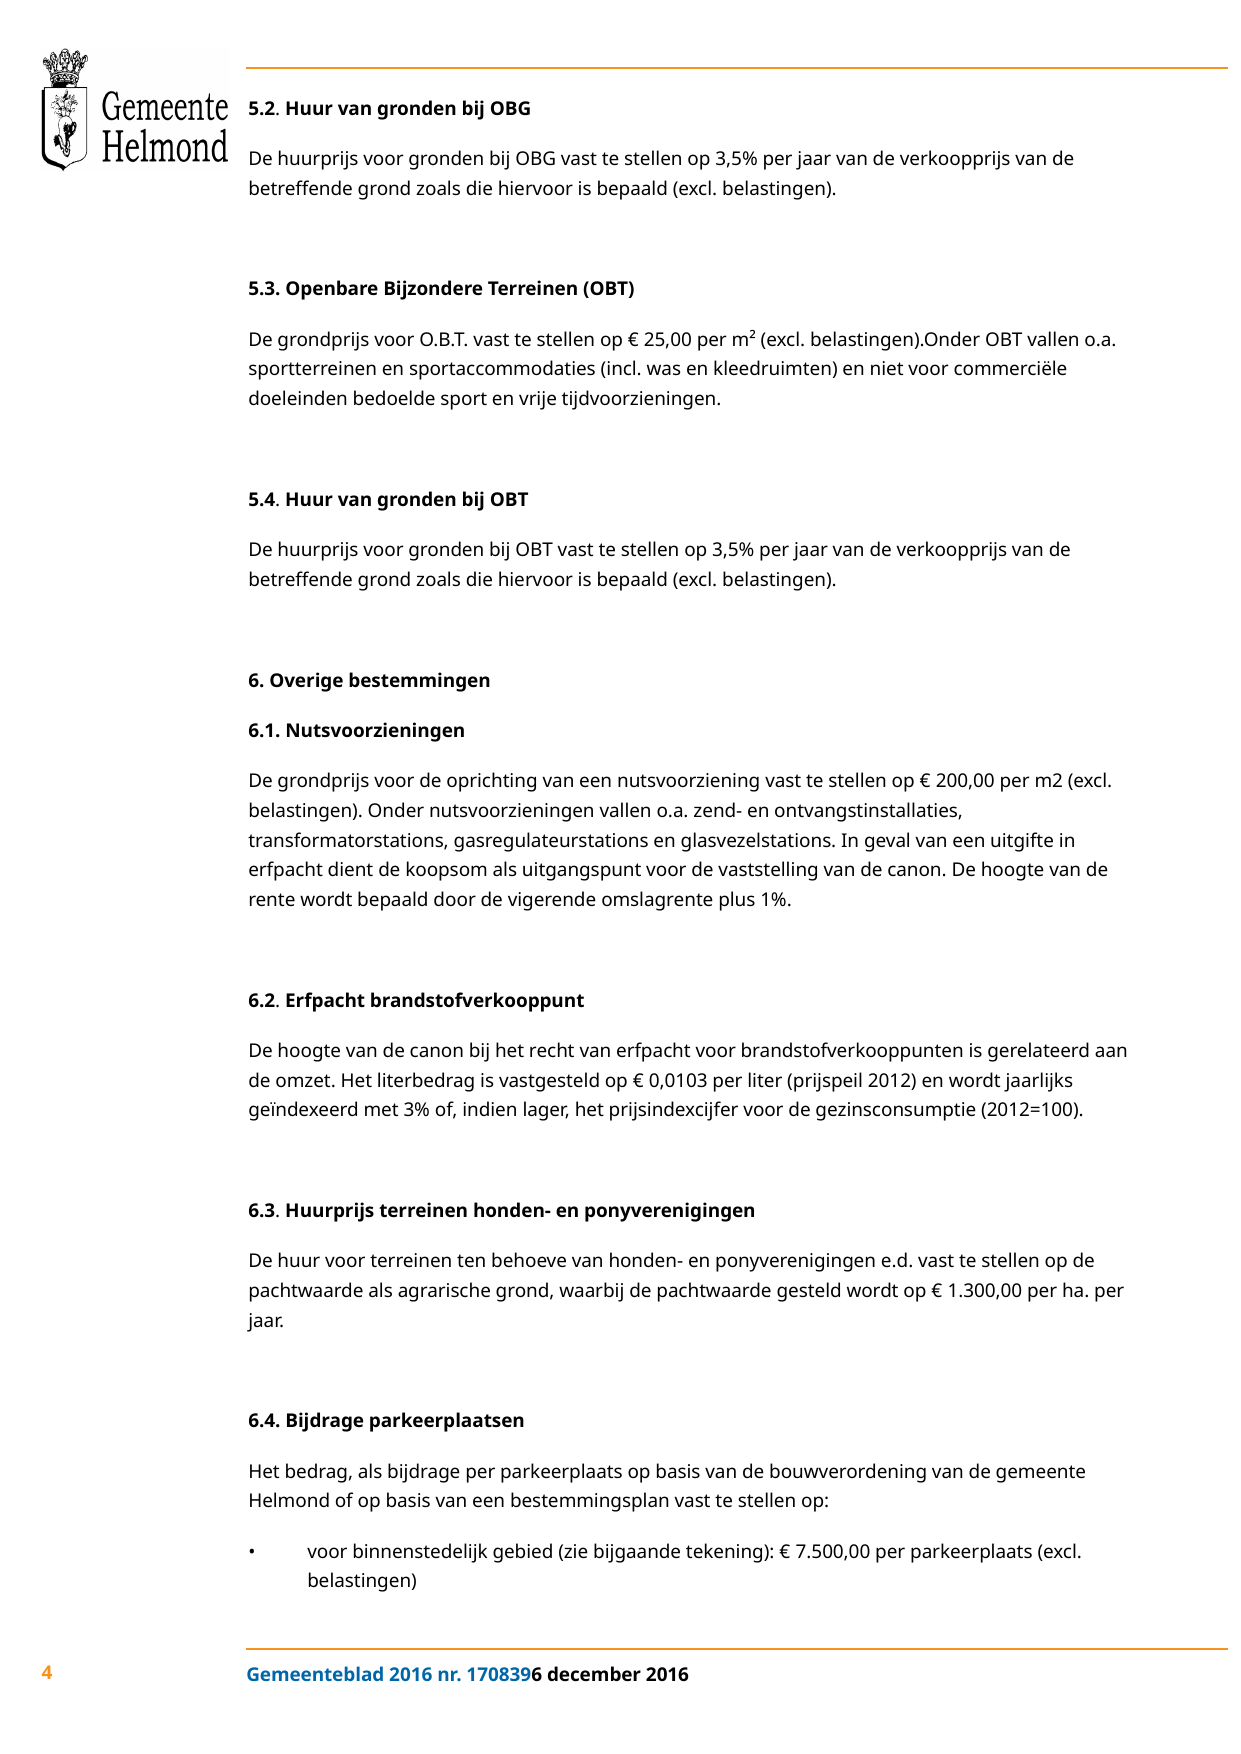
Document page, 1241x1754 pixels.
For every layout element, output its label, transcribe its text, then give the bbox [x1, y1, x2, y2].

text 6.1. Nutsvoorzieningen [248, 717, 1152, 743]
picture [41, 47, 231, 172]
text 6.3. Huurprijs terreinen honden- en ponyverenigingen [248, 1197, 1152, 1223]
text De huur voor terreinen ten behoeve van honden- en ponyverenigingen e.d. vast te stellen op de pachtwaarde als agrarische grond, waarbij de pachtwaarde gesteld wordt op € 1.300,00 per ha. per jaar. [248, 1248, 1152, 1333]
text De grondprijs voor O.B.T. vast te stellen op € 25,00 per m² (excl. belastingen).Onder OBT vallen o.a. sportterreinen en sportaccommodaties (incl. was en kleedruimten) en niet voor commerciële doeleinden bedoelde sport en vrije tijdvoorzieningen. [248, 326, 1152, 411]
text 6. Overige bestemmingen [248, 667, 1152, 693]
text 5.4. Huur van gronden bij OBT [248, 486, 1152, 512]
text 5.2. Huur van gronden bij OBG [248, 95, 1152, 121]
text De huurprijs voor gronden bij OBG vast te stellen op 3,5% per jaar van de verkoopprijs van de betreffende grond zoals die hiervoor is bepaald (excl. belastingen). [248, 145, 1152, 201]
text De grondprijs voor de oprichting van een nutsvoorziening vast te stellen op € 200,00 per m2 (excl. belastingen). Onder nutsvoorzieningen vallen o.a. zend- en ontvangstinstallaties, transformatorstations, gasregulateurstations en glasvezelstations. In geval van een uitgifte in erfpacht dient de koopsom als uitgangspunt voor de vaststelling van de canon. De hoogte van de rente wordt bepaald door de vigerende omslagrente plus 1%. [248, 768, 1152, 912]
text 6.2. Erfpacht brandstofverkooppunt [248, 987, 1152, 1013]
text 6.4. Bijdrage parkeerplaatsen [248, 1408, 1152, 1433]
list voor binnenstedelijk gebied (zie bijgaande tekening): € 7.500,00 per parkeerplaats (excl. belastingen) [248, 1538, 1152, 1593]
text Het bedrag, als bijdrage per parkeerplaats op basis van de bouwverordening van de gemeente Helmond of op basis van een bestemmingsplan vast te stellen op: [248, 1458, 1152, 1513]
text De huurprijs voor gronden bij OBT vast te stellen op 3,5% per jaar van de verkoopprijs van de betreffende grond zoals die hiervoor is bepaald (excl. belastingen). [248, 536, 1152, 592]
text De hoogte van de canon bij het recht van erfpacht voor brandstofverkooppunten is gerelateerd aan de omzet. Het literbedrag is vastgesteld op € 0,0103 per liter (prijspeil 2012) en wordt jaarlijks geïndexeerd met 3% of, indien lager, het prijsindexcijfer voor de gezinsconsumptie (2012=100). [248, 1037, 1152, 1122]
text 5.3. Openbare Bijzondere Terreinen (OBT) [248, 276, 1152, 301]
